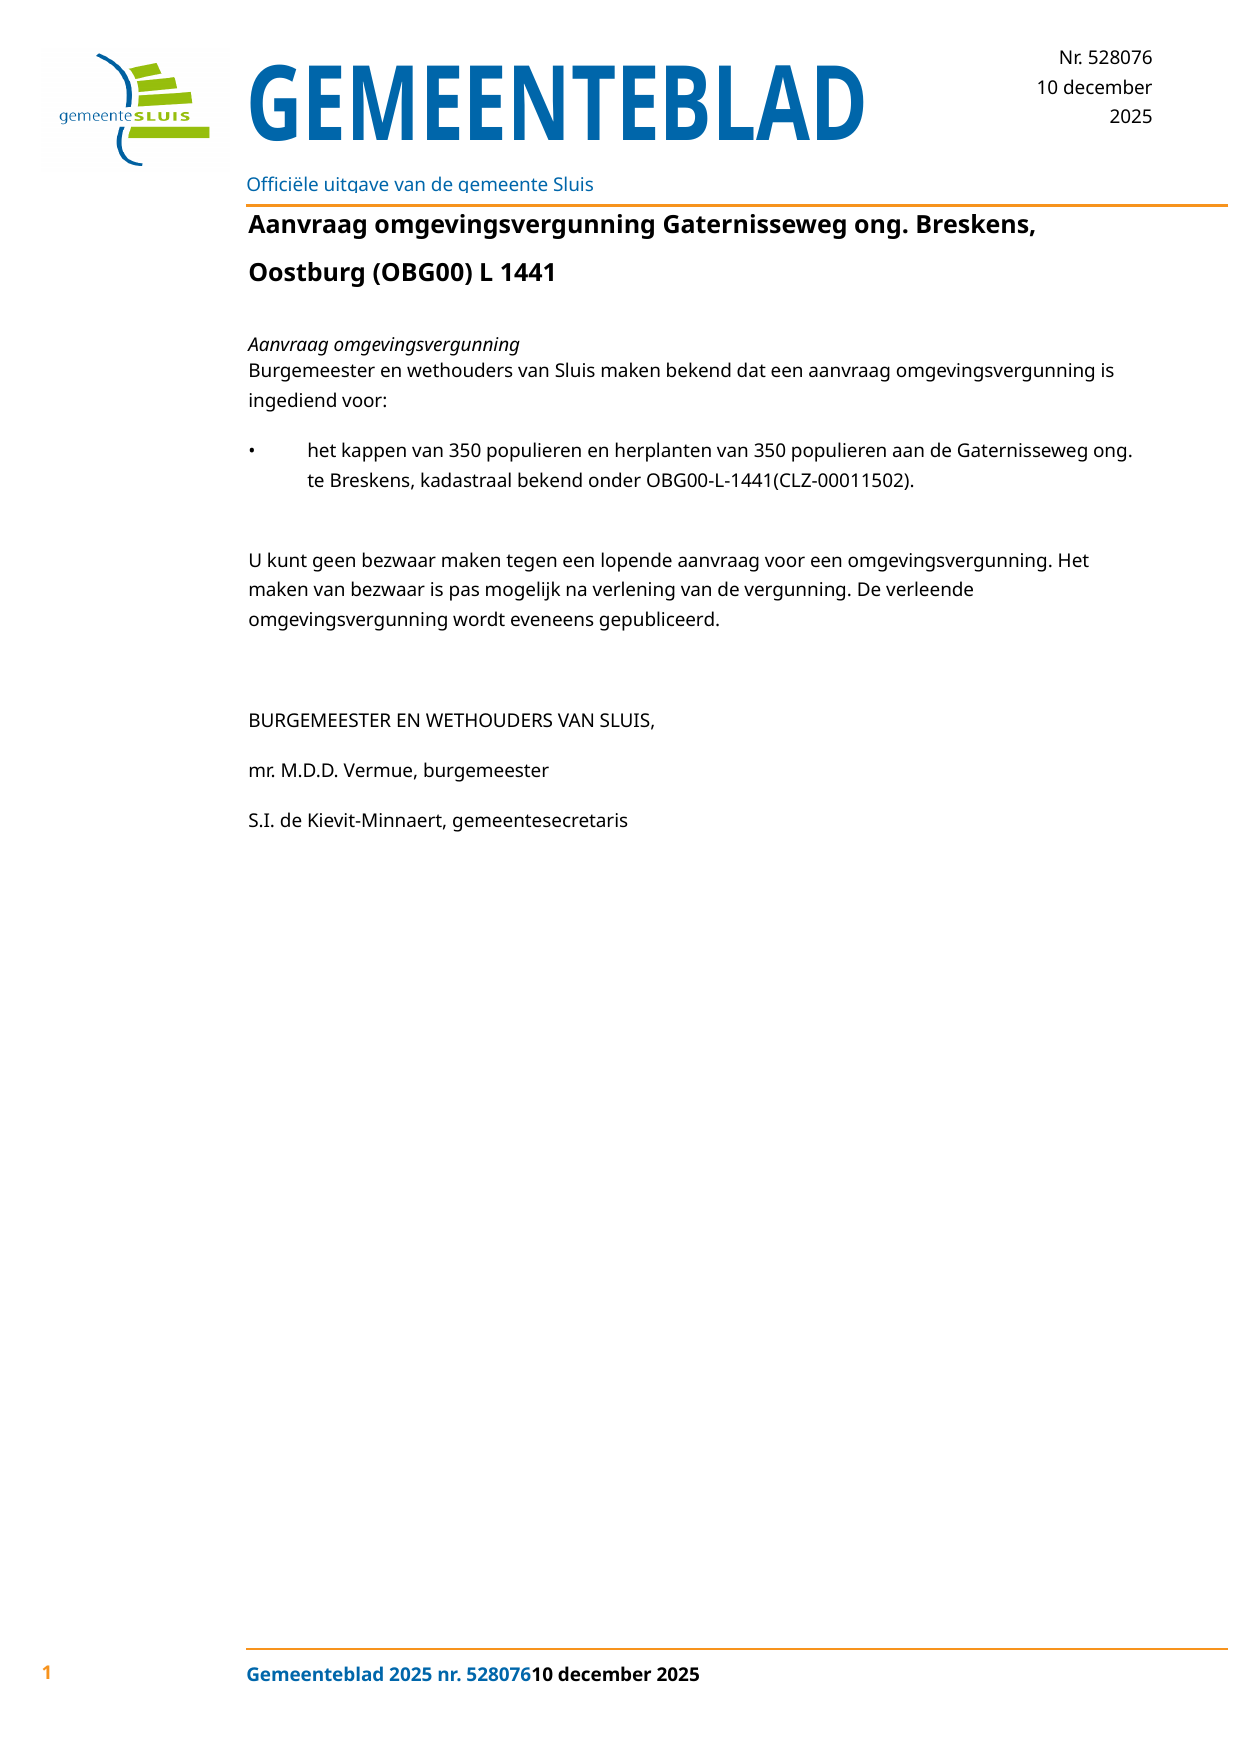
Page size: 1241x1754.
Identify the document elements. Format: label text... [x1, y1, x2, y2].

text BURGEMEESTER EN WETHOUDERS VAN SLUIS, [248, 707, 1152, 732]
text S.I. de Kievit-Minnaert, gemeentesecretaris [248, 808, 1152, 833]
text Burgemeester en wethouders van Sluis maken bekend dat een aanvraag omgevingsvergunning is ingediend voor: [248, 357, 1152, 412]
text Aanvraag omgevingsvergunning Gaternisseweg ong. Breskens, Oostburg (OBG00) L 1441 [248, 207, 1152, 288]
picture [41, 47, 231, 172]
text mr. M.D.D. Vermue, burgemeester [248, 757, 1152, 783]
text U kunt geen bezwaar maken tegen een lopende aanvraag voor een omgevingsvergunning. Het maken van bezwaar is pas mogelijk na verlening van de vergunning. De verleende omgevingsvergunning wordt eveneens gepubliceerd. [248, 547, 1152, 632]
text Aanvraag omgevingsvergunning [248, 331, 1152, 357]
list het kappen van 350 populieren en herplanten van 350 populieren aan de Gaternisseweg ong. te Breskens, kadastraal bekend onder OBG00-L-1441(CLZ-00011502). [248, 437, 1152, 492]
